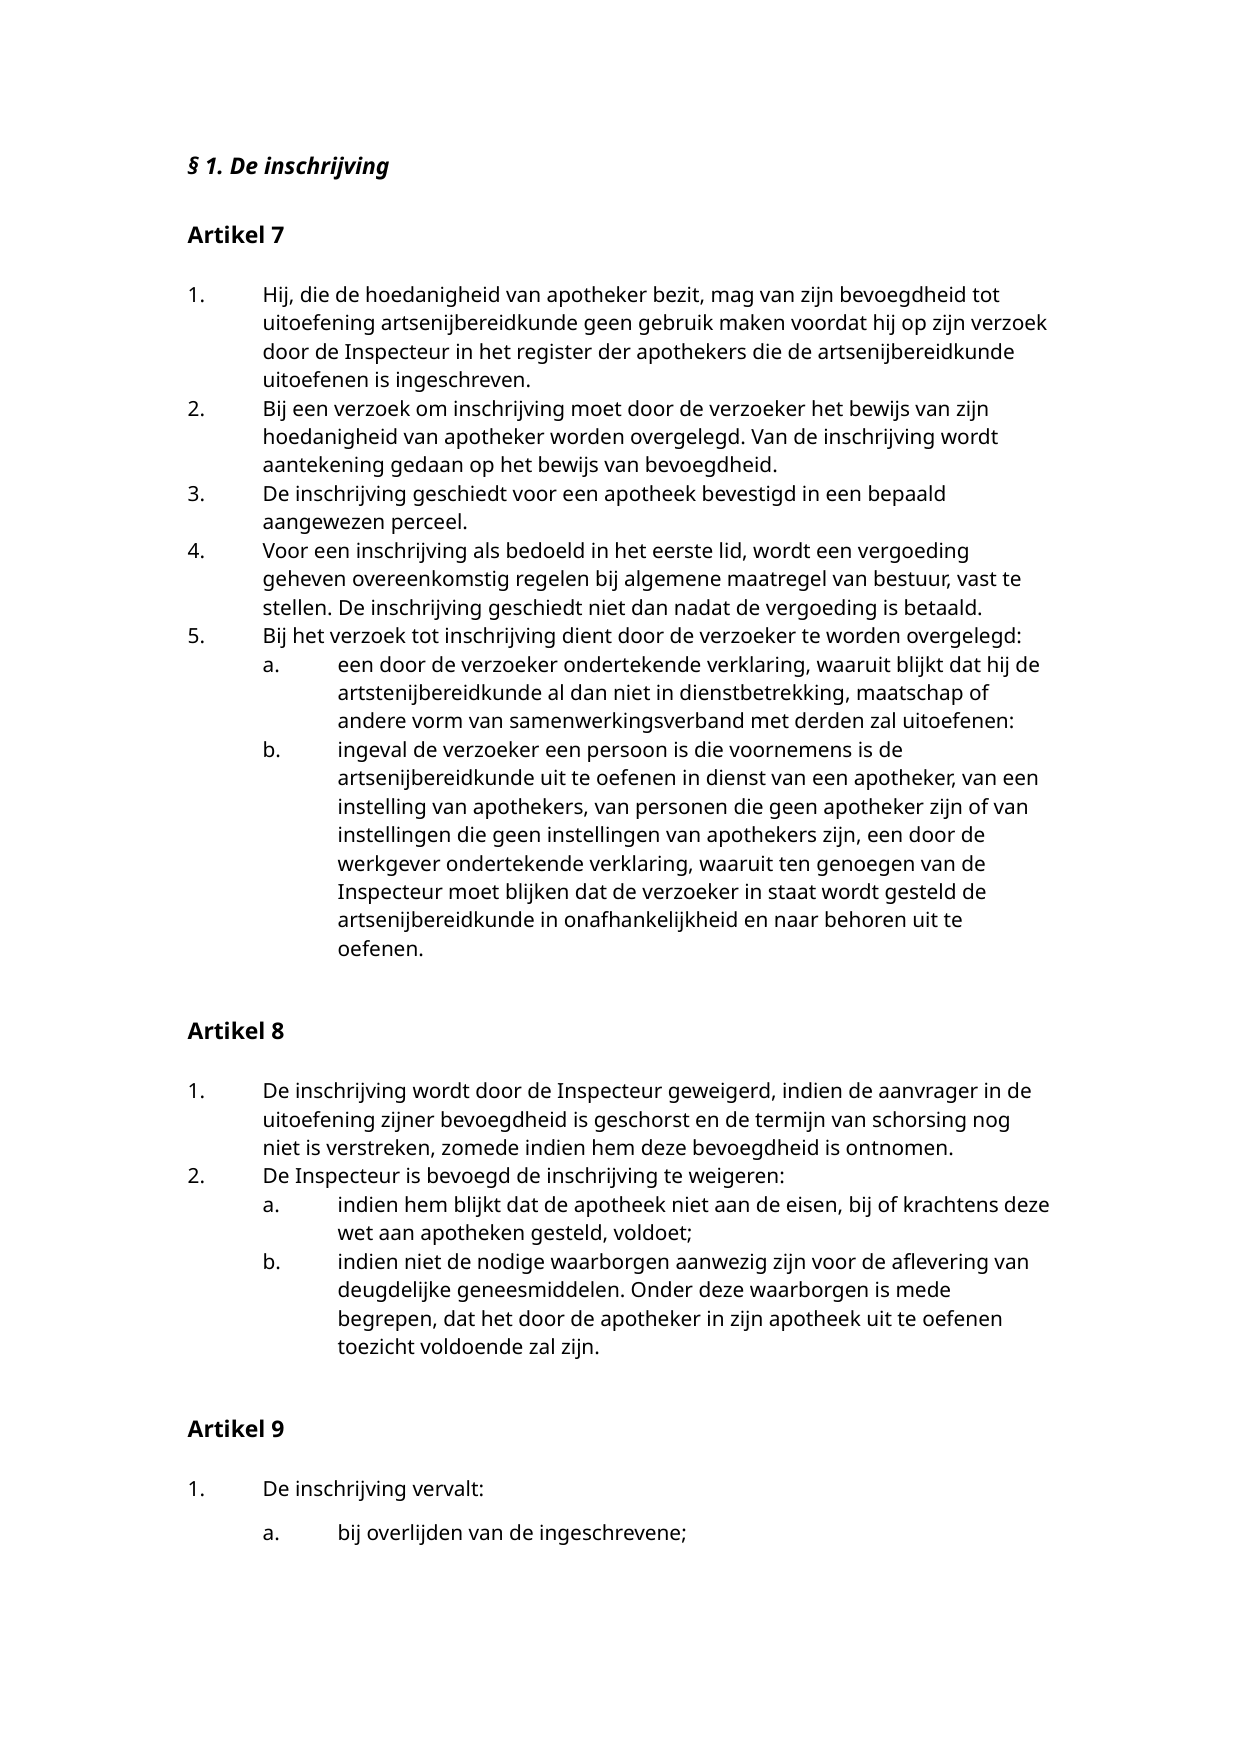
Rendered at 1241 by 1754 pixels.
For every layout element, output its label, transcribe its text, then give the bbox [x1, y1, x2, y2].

list Voor een inschrijving als bedoeld in het eerste lid, wordt een vergoeding geheven overeenkomstig regelen bij algemene maatregel van bestuur, vast te stellen. De inschrijving geschiedt niet dan nadat de vergoeding is betaald. [187, 536, 1053, 621]
list Hij, die de hoedanigheid van apotheker bezit, mag van zijn bevoegdheid tot uitoefening artsenijbereidkunde geen gebruik maken voordat hij op zijn verzoek door de Inspecteur in het register der apothekers die de artsenijbereidkunde uitoefenen is ingeschreven. [187, 280, 1053, 394]
list indien niet de nodige waarborgen aanwezig zijn voor de aflevering van deugdelijke geneesmiddelen. Onder deze waarborgen is mede begrepen, dat het door de apotheker in zijn apotheek uit te oefenen toezicht voldoende zal zijn. [262, 1247, 1053, 1361]
list Bij het verzoek tot inschrijving dient door de verzoeker te worden overgelegd: [187, 621, 1053, 650]
list De inschrijving geschiedt voor een apotheek bevestigd in een bepaald aangewezen perceel. [187, 479, 1053, 536]
list ingeval de verzoeker een persoon is die voornemens is de artsenijbereidkunde uit te oefenen in dienst van een apotheker, van een instelling van apothekers, van personen die geen apotheker zijn of van instellingen die geen instellingen van apothekers zijn, een door de werkgever ondertekende verklaring, waaruit ten genoegen van de Inspecteur moet blijken dat de verzoeker in staat wordt gesteld de artsenijbereidkunde in onafhankelijkheid en naar behoren uit te oefenen. [262, 735, 1053, 962]
list De inschrijving wordt door de Inspecteur geweigerd, indien de aanvrager in de uitoefening zijner bevoegdheid is geschorst en de termijn van schorsing nog niet is verstreken, zomede indien hem deze bevoegdheid is ontnomen. [187, 1076, 1053, 1162]
list Bij een verzoek om inschrijving moet door de verzoeker het bewijs van zijn hoedanigheid van apotheker worden overgelegd. Van de inschrijving wordt aantekening gedaan op het bewijs van bevoegdheid. [187, 394, 1053, 479]
list De Inspecteur is bevoegd de inschrijving te weigeren: [187, 1162, 1053, 1190]
list bij overlijden van de ingeschrevene; [262, 1518, 1053, 1546]
subtitle Artikel 7 [187, 219, 1053, 250]
list een door de verzoeker ondertekende verklaring, waaruit blijkt dat hij de artstenijbereidkunde al dan niet in dienstbetrekking, maatschap of andere vorm van samenwerkingsverband met derden zal uitoefenen: [262, 650, 1053, 735]
list De inschrijving vervalt: [187, 1474, 1053, 1503]
subtitle Artikel 8 [187, 1015, 1053, 1046]
subtitle Artikel 9 [187, 1413, 1053, 1444]
subtitle § 1. De inschrijving [187, 150, 1053, 181]
list indien hem blijkt dat de apotheek niet aan de eisen, bij of krachtens deze wet aan apotheken gesteld, voldoet; [262, 1190, 1053, 1247]
